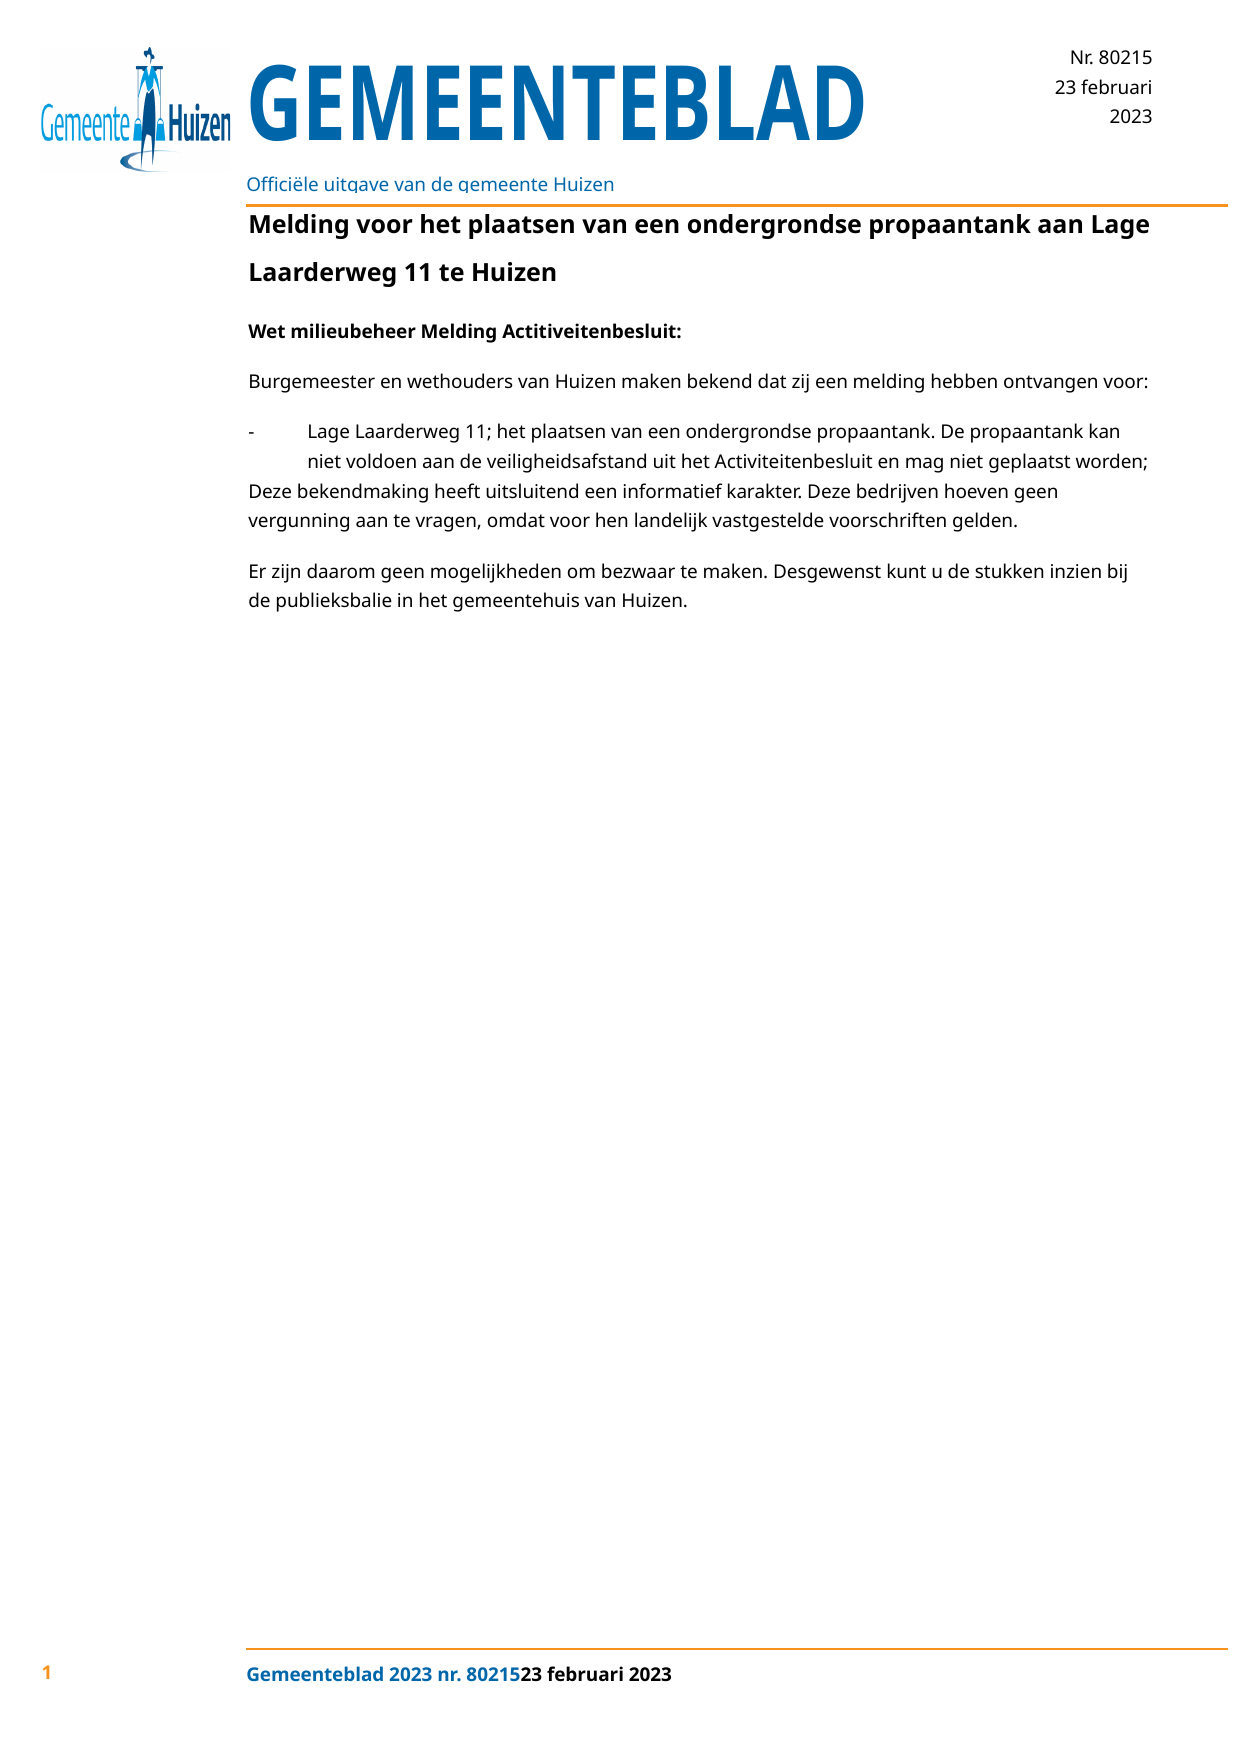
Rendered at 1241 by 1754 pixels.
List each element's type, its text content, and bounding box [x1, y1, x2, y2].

text Burgemeester en wethouders van Huizen maken bekend dat zij een melding hebben ontvangen voor: [248, 368, 1152, 394]
picture [41, 47, 231, 172]
list Lage Laarderweg 11; het plaatsen van een ondergrondse propaantank. De propaantank kan niet voldoen aan de veiligheidsafstand uit het Activiteitenbesluit en mag niet geplaatst worden; [248, 419, 1152, 474]
text Wet milieubeheer Melding Actitiveitenbesluit: [248, 318, 1152, 344]
text Er zijn daarom geen mogelijkheden om bezwaar te maken. Desgewenst kunt u de stukken inzien bij de publieksbalie in het gemeentehuis van Huizen. [248, 558, 1152, 613]
text Melding voor het plaatsen van een ondergrondse propaantank aan Lage Laarderweg 11 te Huizen [248, 207, 1152, 288]
text Deze bekendmaking heeft uitsluitend een informatief karakter. Deze bedrijven hoeven geen vergunning aan te vragen, omdat voor hen landelijk vastgestelde voorschriften gelden. [248, 478, 1152, 533]
